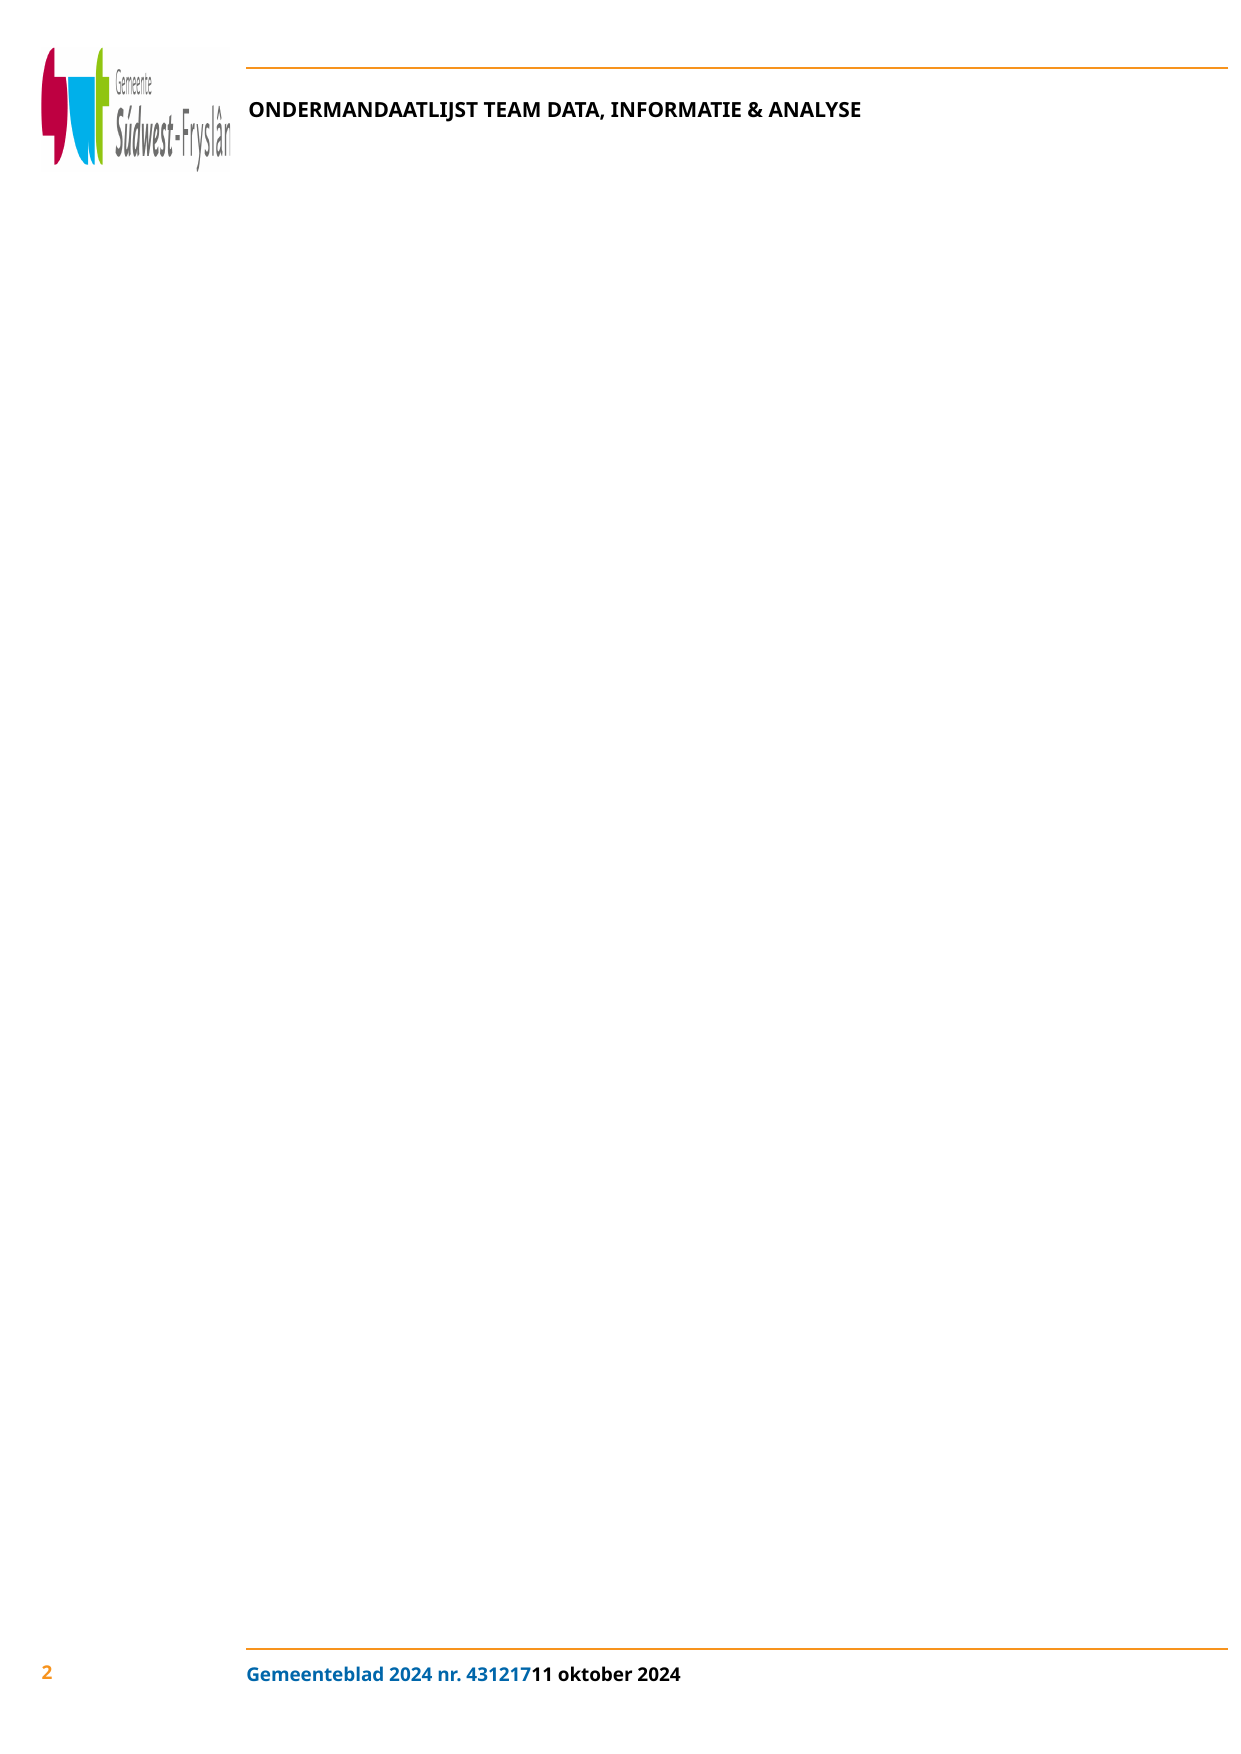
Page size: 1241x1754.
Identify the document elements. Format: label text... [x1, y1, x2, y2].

text ONDERMANDAATLIJST TEAM DATA, INFORMATIE & ANALYSE [248, 95, 1152, 123]
picture [41, 47, 231, 172]
